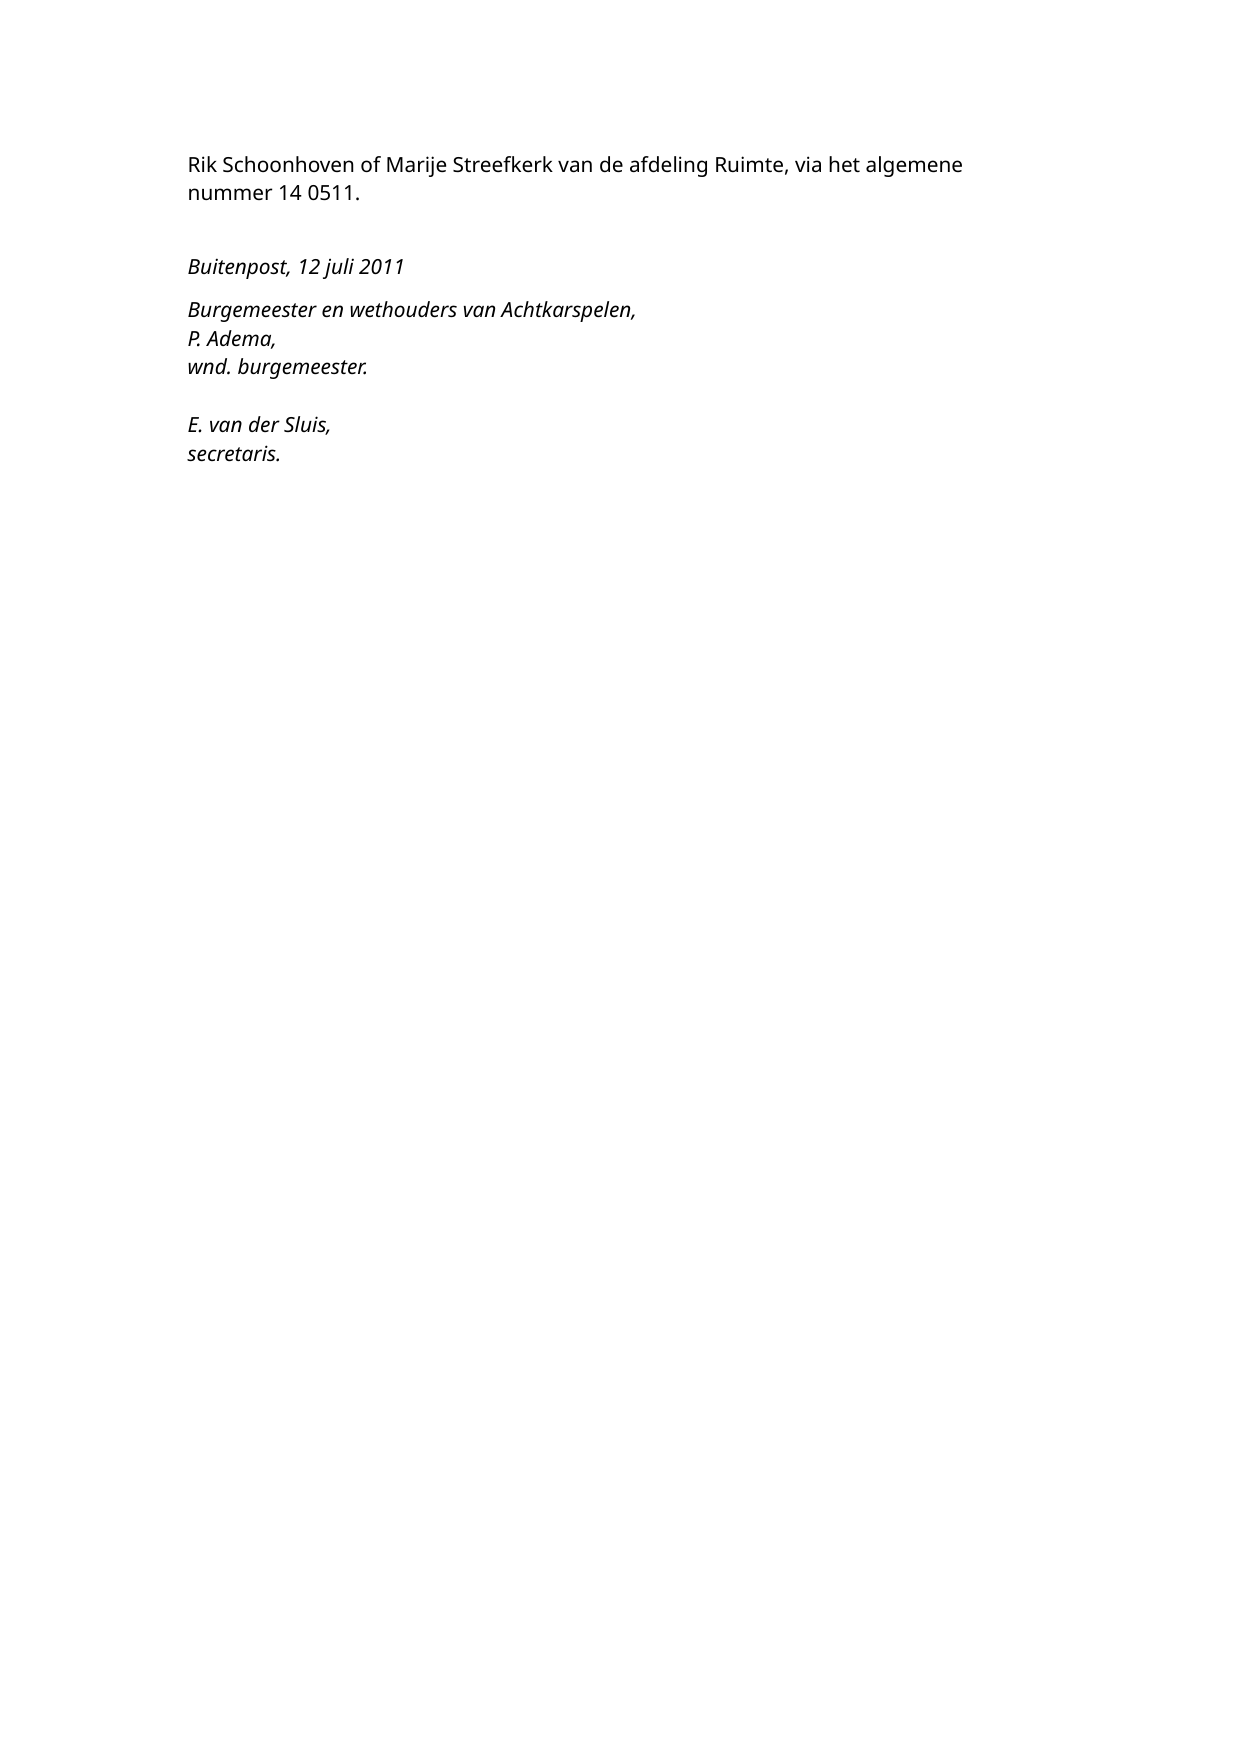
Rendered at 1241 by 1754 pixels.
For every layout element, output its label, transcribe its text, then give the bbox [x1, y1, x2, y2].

text Rik Schoonhoven of Marije Streefkerk van de afdeling Ruimte, via het algemene nummer 14 0511. [187, 150, 1053, 207]
text P. Adema, [187, 324, 1053, 352]
text Buitenpost, 12 juli 2011 [187, 252, 1053, 280]
text secretaris. [187, 439, 1053, 467]
text E. van der Sluis, [187, 411, 1053, 439]
text Burgemeester en wethouders van Achtkarspelen, [187, 295, 1053, 324]
text wnd. burgemeester. [187, 352, 1053, 381]
